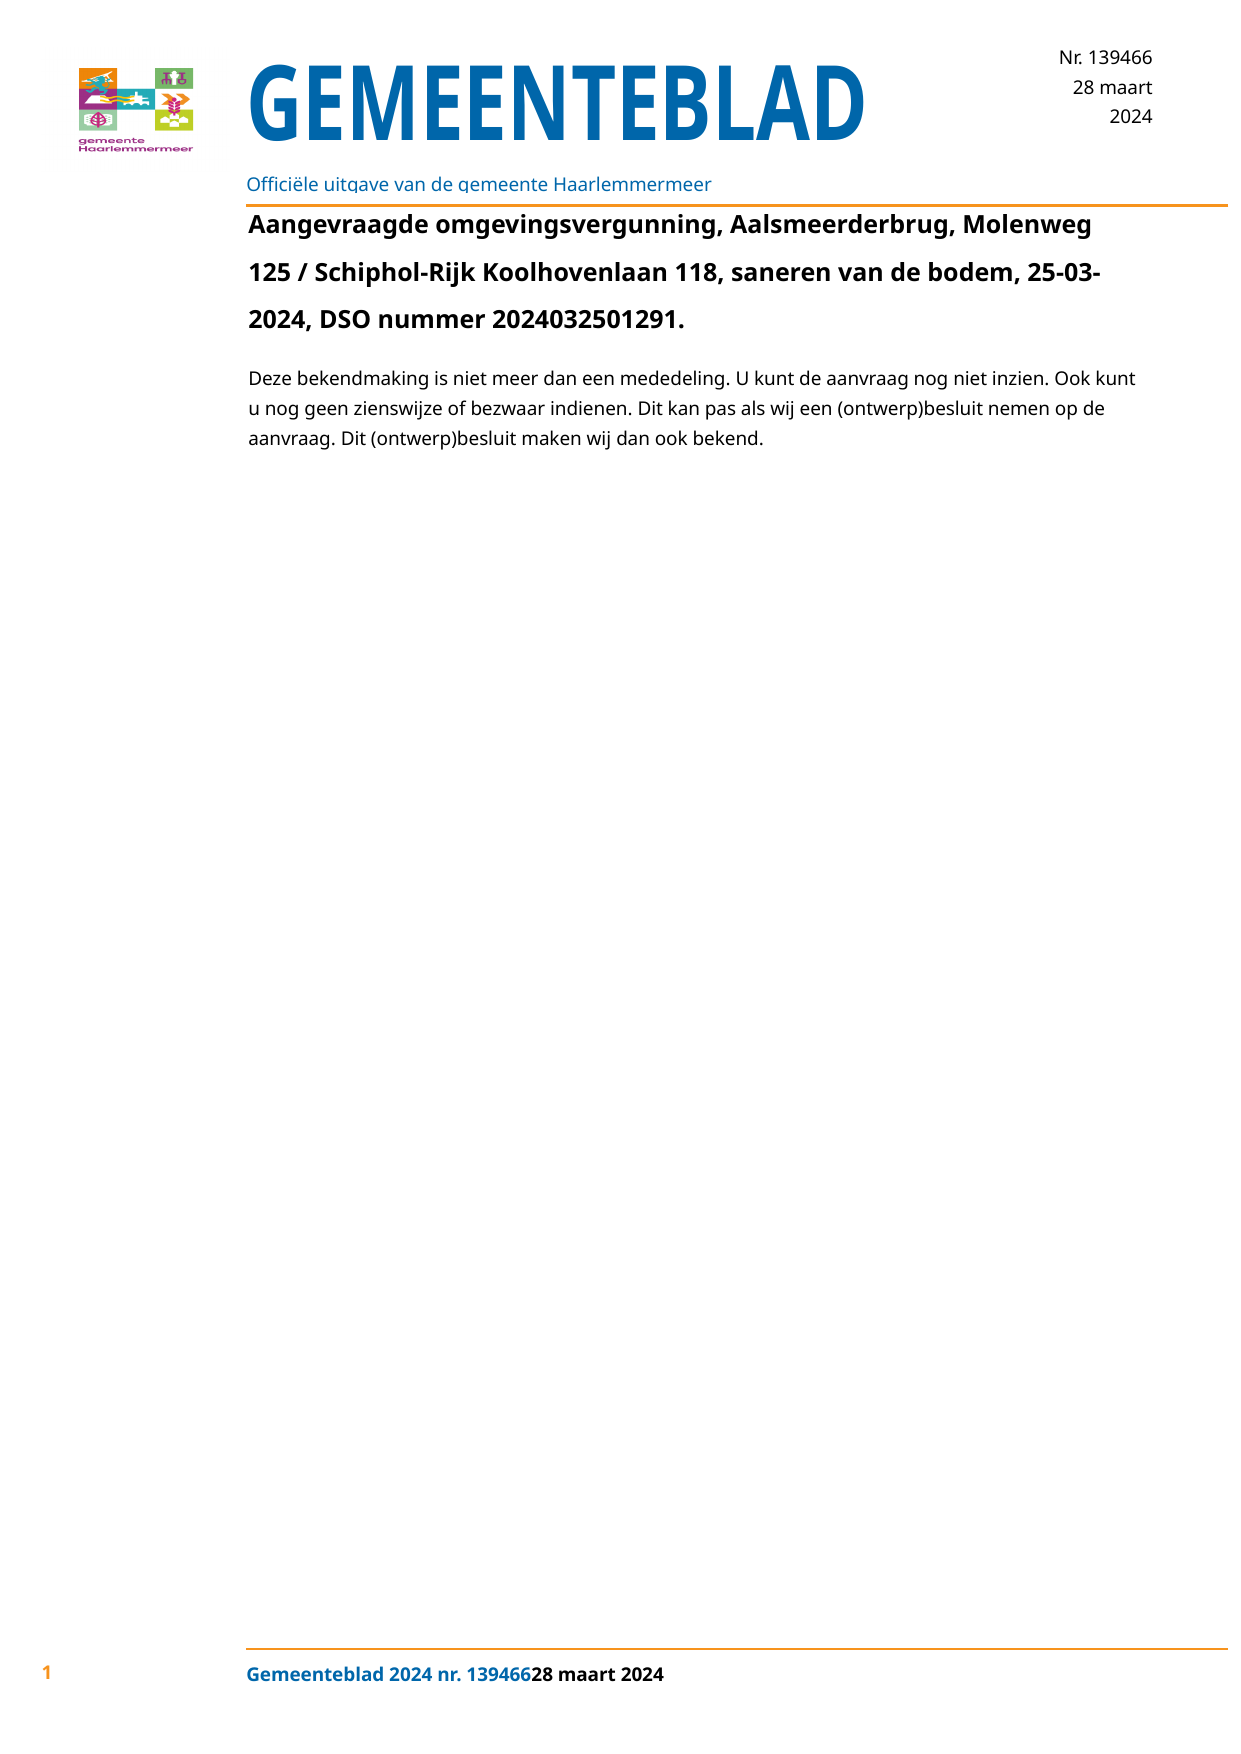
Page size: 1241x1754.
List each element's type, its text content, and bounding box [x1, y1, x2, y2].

text Aangevraagde omgevingsvergunning, Aalsmeerderbrug, Molenweg 125 / Schiphol-Rijk Koolhovenlaan 118, saneren van de bodem, 25-03-2024, DSO nummer 2024032501291. [248, 207, 1152, 336]
picture [41, 47, 231, 172]
text Deze bekendmaking is niet meer dan een mededeling. U kunt de aanvraag nog niet inzien. Ook kunt u nog geen zienswijze of bezwaar indienen. Dit kan pas als wij een (ontwerp)besluit nemen op de aanvraag. Dit (ontwerp)besluit maken wij dan ook bekend. [248, 366, 1152, 450]
